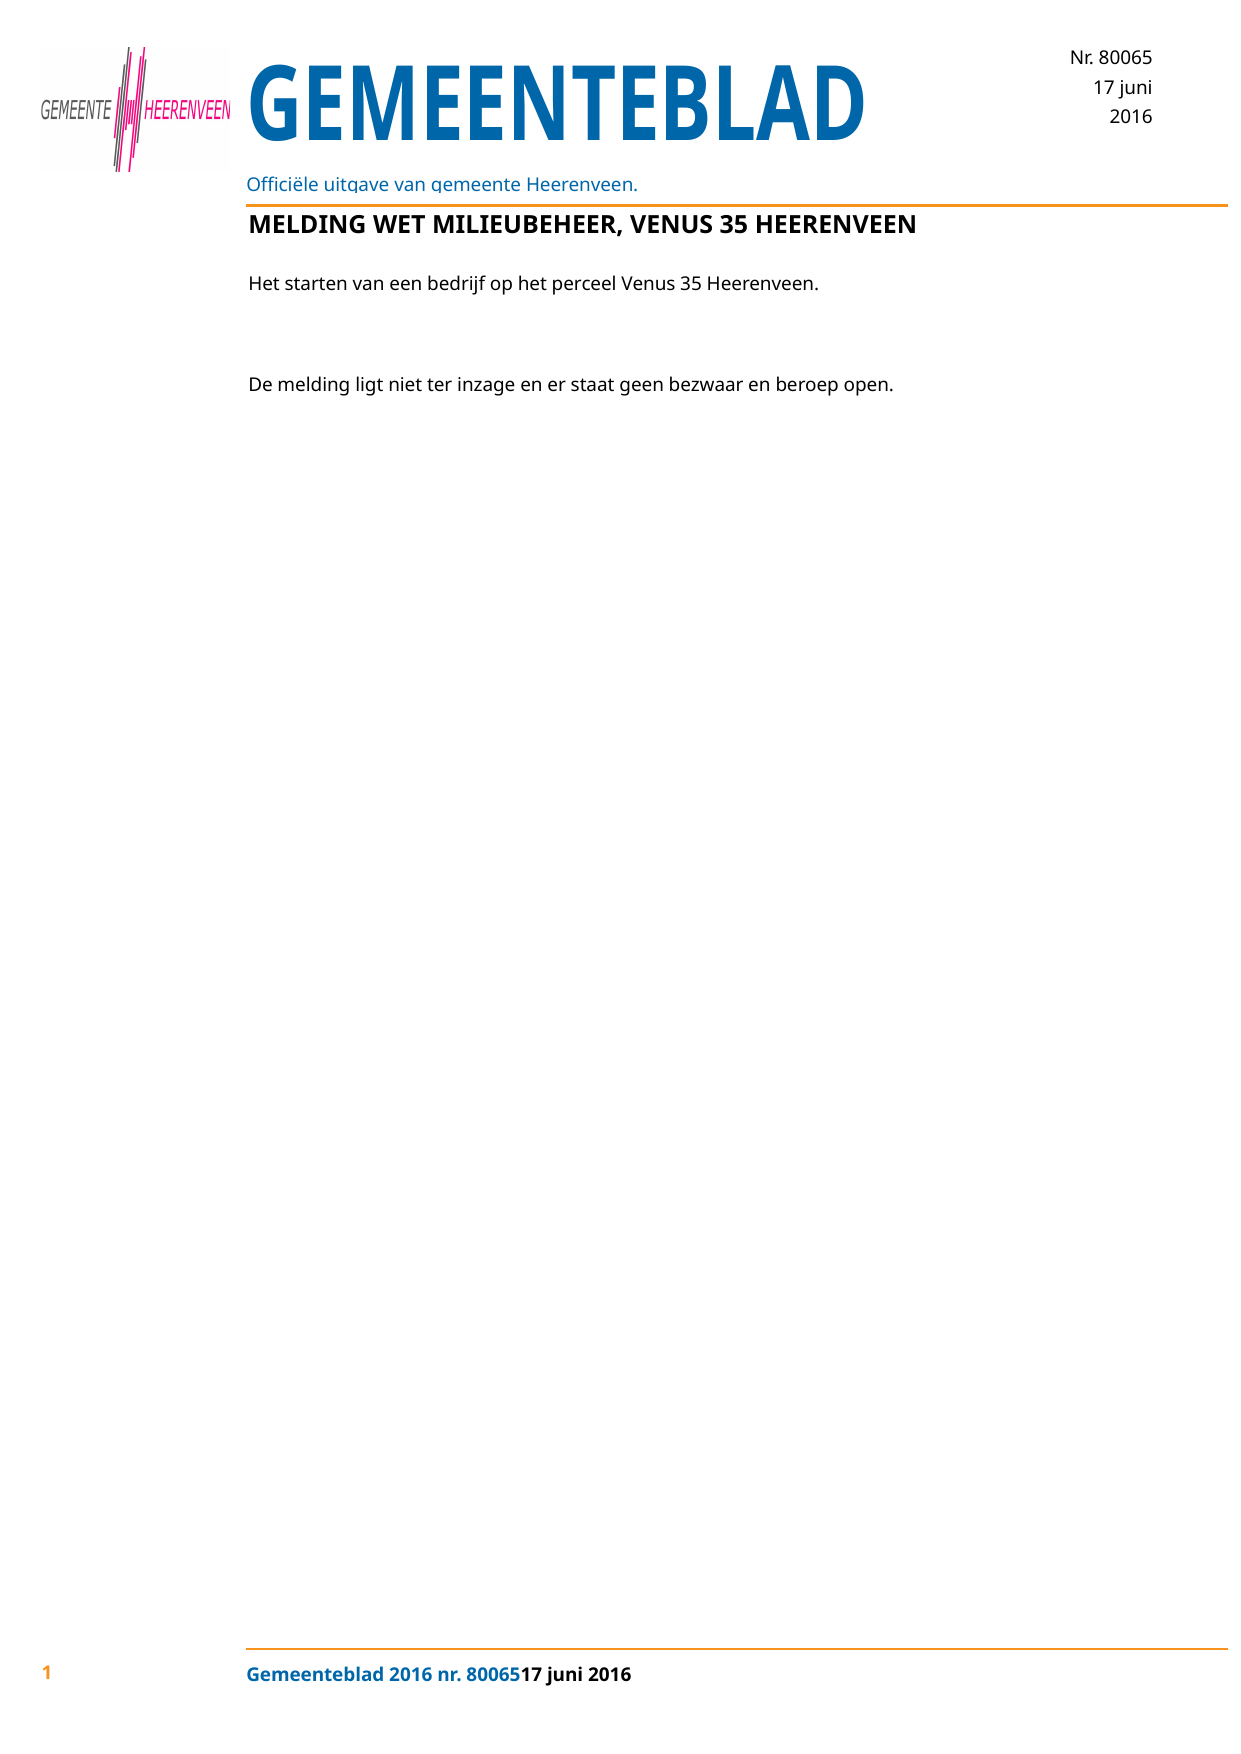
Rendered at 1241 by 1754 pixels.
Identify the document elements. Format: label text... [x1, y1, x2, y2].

picture [41, 47, 231, 172]
text De melding ligt niet ter inzage en er staat geen bezwaar en beroep open. [248, 371, 1152, 397]
text Het starten van een bedrijf op het perceel Venus 35 Heerenveen. [248, 270, 1152, 296]
text MELDING WET MILIEUBEHEER, VENUS 35 HEERENVEEN [248, 207, 1152, 241]
